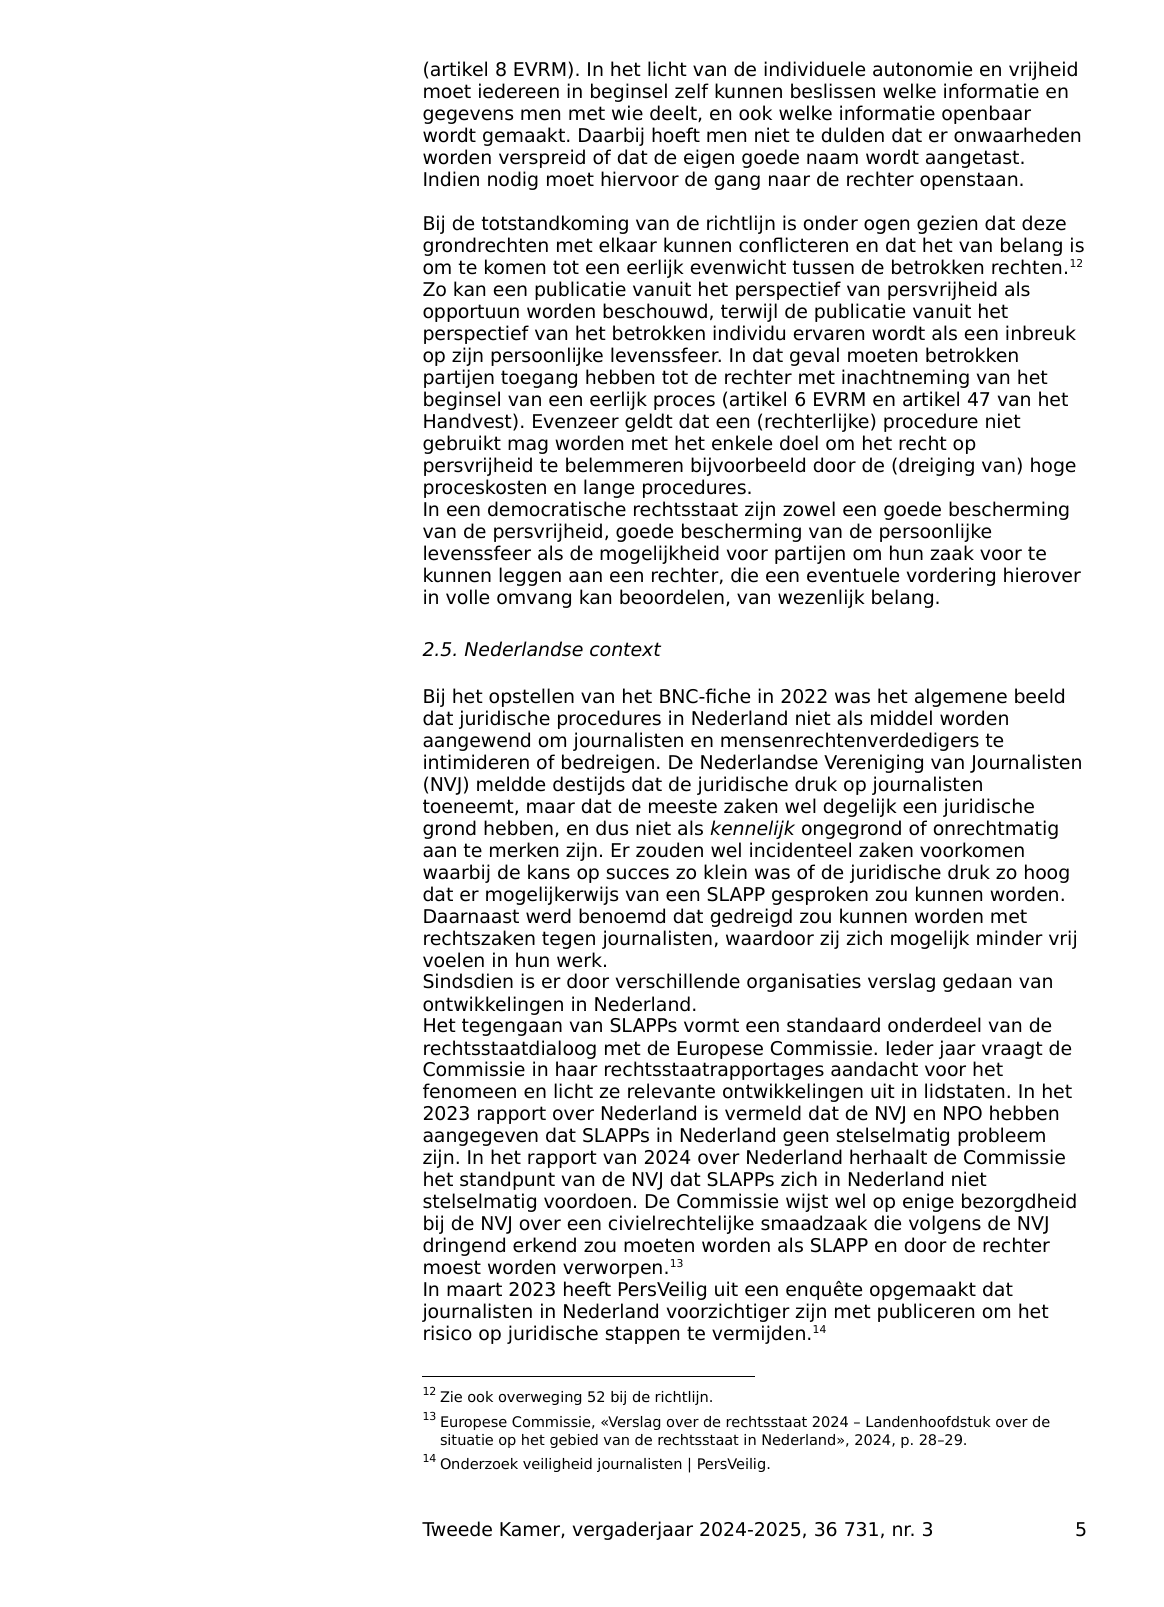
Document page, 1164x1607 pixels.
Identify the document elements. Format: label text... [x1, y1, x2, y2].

text In een democratische rechtsstaat zijn zowel een goede bescherming van de persvrijheid, goede bescherming van de persoonlijke levenssfeer als de mogelijkheid voor partijen om hun zaak voor te kunnen leggen aan een rechter, die een eventuele vordering hierover in volle omvang kan beoordelen, van wezenlijk belang. [422, 499, 1087, 609]
text Onderzoek veiligheid journalisten | PersVeilig. [422, 1452, 1087, 1474]
text Sindsdien is er door verschillende organisaties verslag gedaan van ontwikkelingen in Nederland. [422, 971, 1087, 1015]
text Europese Commissie, «Verslag over de rechtsstaat 2024 – Landenhoofdstuk over de situatie op het gebied van de rechtsstaat in Nederland», 2024, p. 28–29. [422, 1410, 1087, 1449]
text Bij de totstandkoming van de richtlijn is onder ogen gezien dat deze grondrechten met elkaar kunnen conflicteren en dat het van belang is om te komen tot een eerlijk evenwicht tussen de betrokken rechten. Zo kan een publicatie vanuit het perspectief van persvrijheid als opportuun worden beschouwd, terwijl de publicatie vanuit het perspectief van het betrokken individu ervaren wordt als een inbreuk op zijn persoonlijke levenssfeer. In dat geval moeten betrokken partijen toegang hebben tot de rechter met inachtneming van het beginsel van een eerlijk proces (artikel 6 EVRM en artikel 47 van het Handvest). Evenzeer geldt dat een (rechterlijke) procedure niet gebruikt mag worden met het enkele doel om het recht op persvrijheid te belemmeren bijvoorbeeld door de (dreiging van) hoge proceskosten en lange procedures. [422, 213, 1087, 499]
subtitle 2.5. Nederlandse context [422, 639, 1087, 661]
text Zie ook overweging 52 bij de richtlijn. [422, 1385, 1087, 1407]
text Bij het opstellen van het BNC-fiche in 2022 was het algemene beeld dat juridische procedures in Nederland niet als middel worden aangewend om journalisten en mensenrechtenverdedigers te intimideren of bedreigen. De Nederlandse Vereniging van Journalisten (NVJ) meldde destijds dat de juridische druk op journalisten toeneemt, maar dat de meeste zaken wel degelijk een juridische grond hebben, en dus niet als kennelijk ongegrond of onrechtmatig aan te merken zijn. Er zouden wel incidenteel zaken voorkomen waarbij de kans op succes zo klein was of de juridische druk zo hoog dat er mogelijkerwijs van een SLAPP gesproken zou kunnen worden. Daarnaast werd benoemd dat gedreigd zou kunnen worden met rechtszaken tegen journalisten, waardoor zij zich mogelijk minder vrij voelen in hun werk. [422, 686, 1087, 971]
text In maart 2023 heeft PersVeilig uit een enquête opgemaakt dat journalisten in Nederland voorzichtiger zijn met publiceren om het risico op juridische stappen te vermijden. [422, 1279, 1087, 1345]
text Het tegengaan van SLAPPs vormt een standaard onderdeel van de rechtsstaatdialoog met de Europese Commissie. Ieder jaar vraagt de Commissie in haar rechtsstaatrapportages aandacht voor het fenomeen en licht ze relevante ontwikkelingen uit in lidstaten. In het 2023 rapport over Nederland is vermeld dat de NVJ en NPO hebben aangegeven dat SLAPPs in Nederland geen stelselmatig probleem zijn. In het rapport van 2024 over Nederland herhaalt de Commissie het standpunt van de NVJ dat SLAPPs zich in Nederland niet stelselmatig voordoen. De Commissie wijst wel op enige bezorgdheid bij de NVJ over een civielrechtelijke smaadzaak die volgens de NVJ dringend erkend zou moeten worden als SLAPP en door de rechter moest worden verworpen. [422, 1015, 1087, 1279]
text (artikel 8 EVRM). In het licht van de individuele autonomie en vrijheid moet iedereen in beginsel zelf kunnen beslissen welke informatie en gegevens men met wie deelt, en ook welke informatie openbaar wordt gemaakt. Daarbij hoeft men niet te dulden dat er onwaarheden worden verspreid of dat de eigen goede naam wordt aangetast. Indien nodig moet hiervoor de gang naar de rechter openstaan. [422, 59, 1087, 191]
